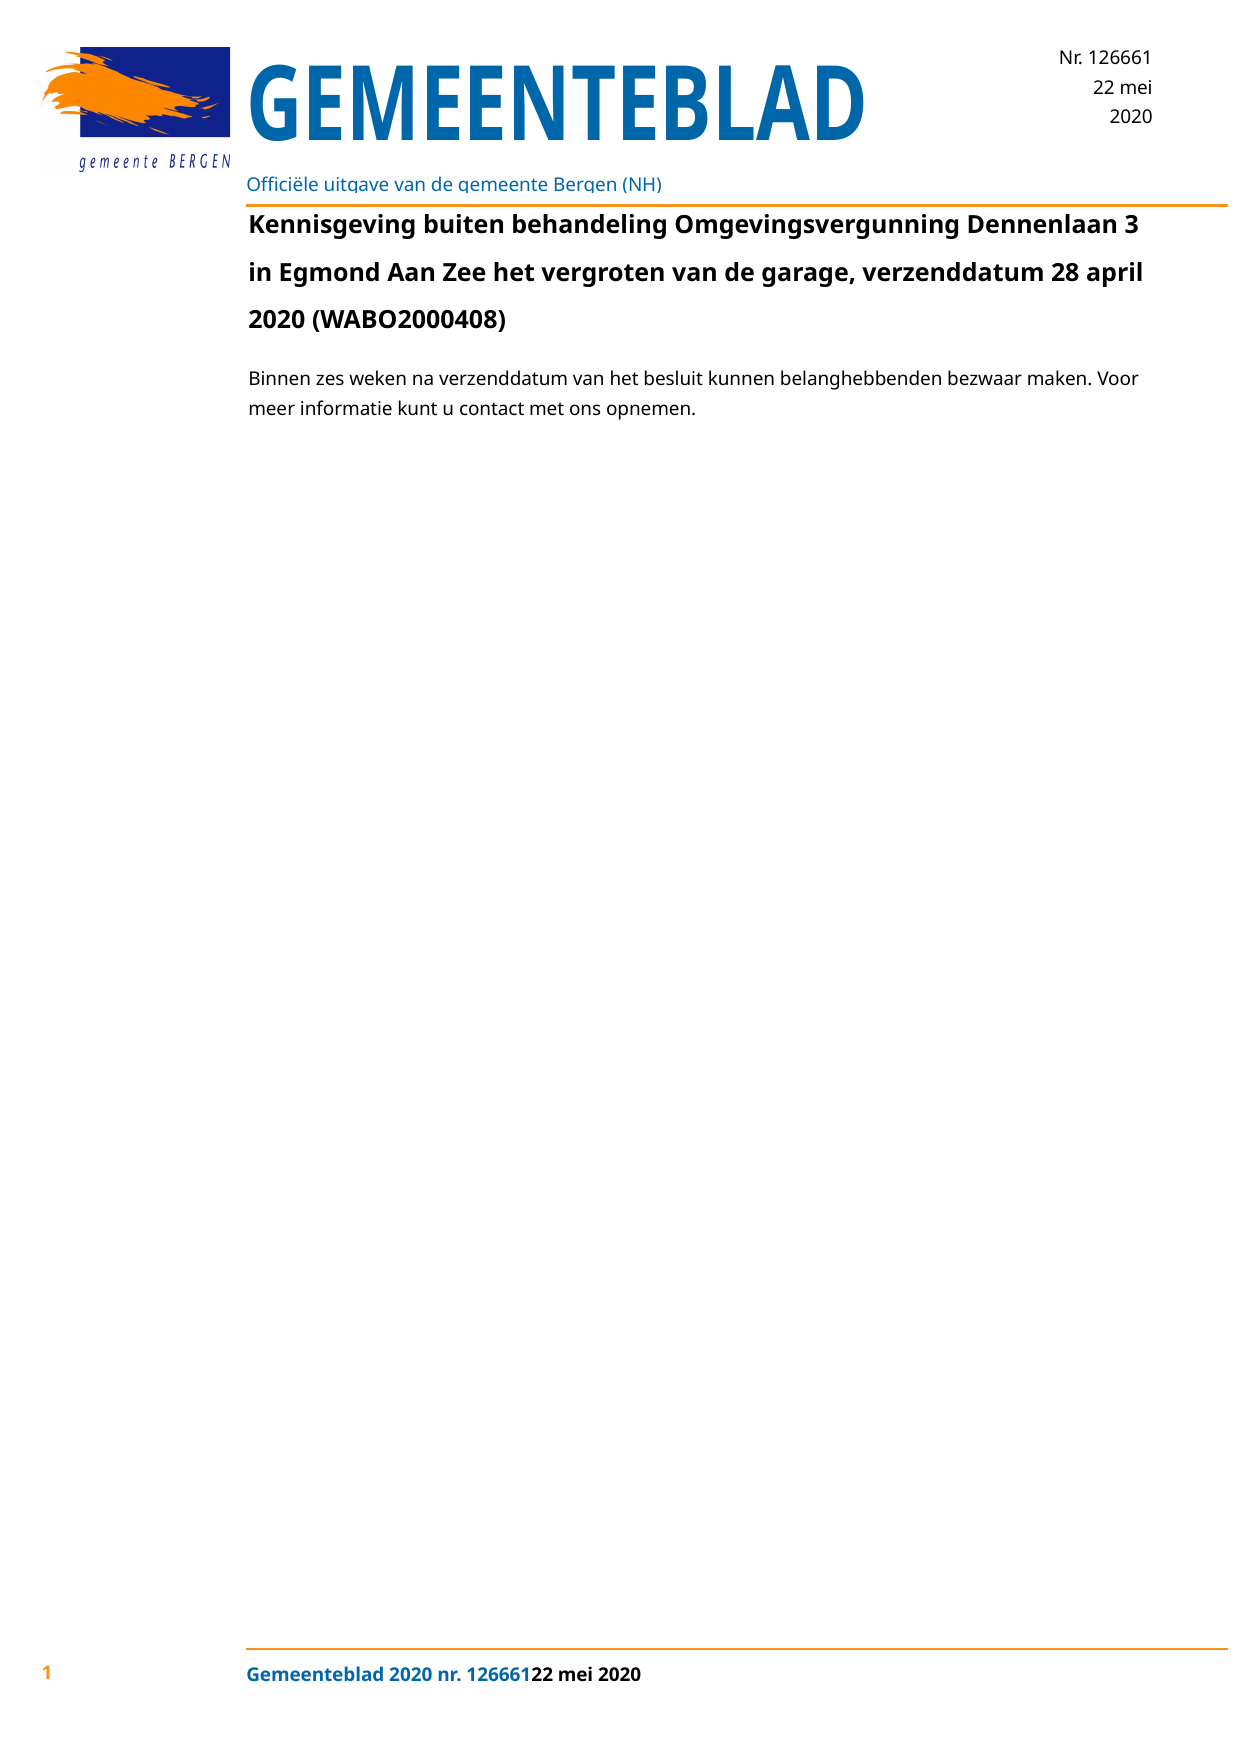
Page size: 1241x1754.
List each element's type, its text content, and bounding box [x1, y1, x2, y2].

picture [41, 47, 231, 172]
text Binnen zes weken na verzenddatum van het besluit kunnen belanghebbenden bezwaar maken. Voor meer informatie kunt u contact met ons opnemen. [248, 366, 1152, 421]
text Kennisgeving buiten behandeling Omgevingsvergunning Dennenlaan 3 in Egmond Aan Zee het vergroten van de garage, verzenddatum 28 april 2020 (WABO2000408) [248, 207, 1152, 336]
